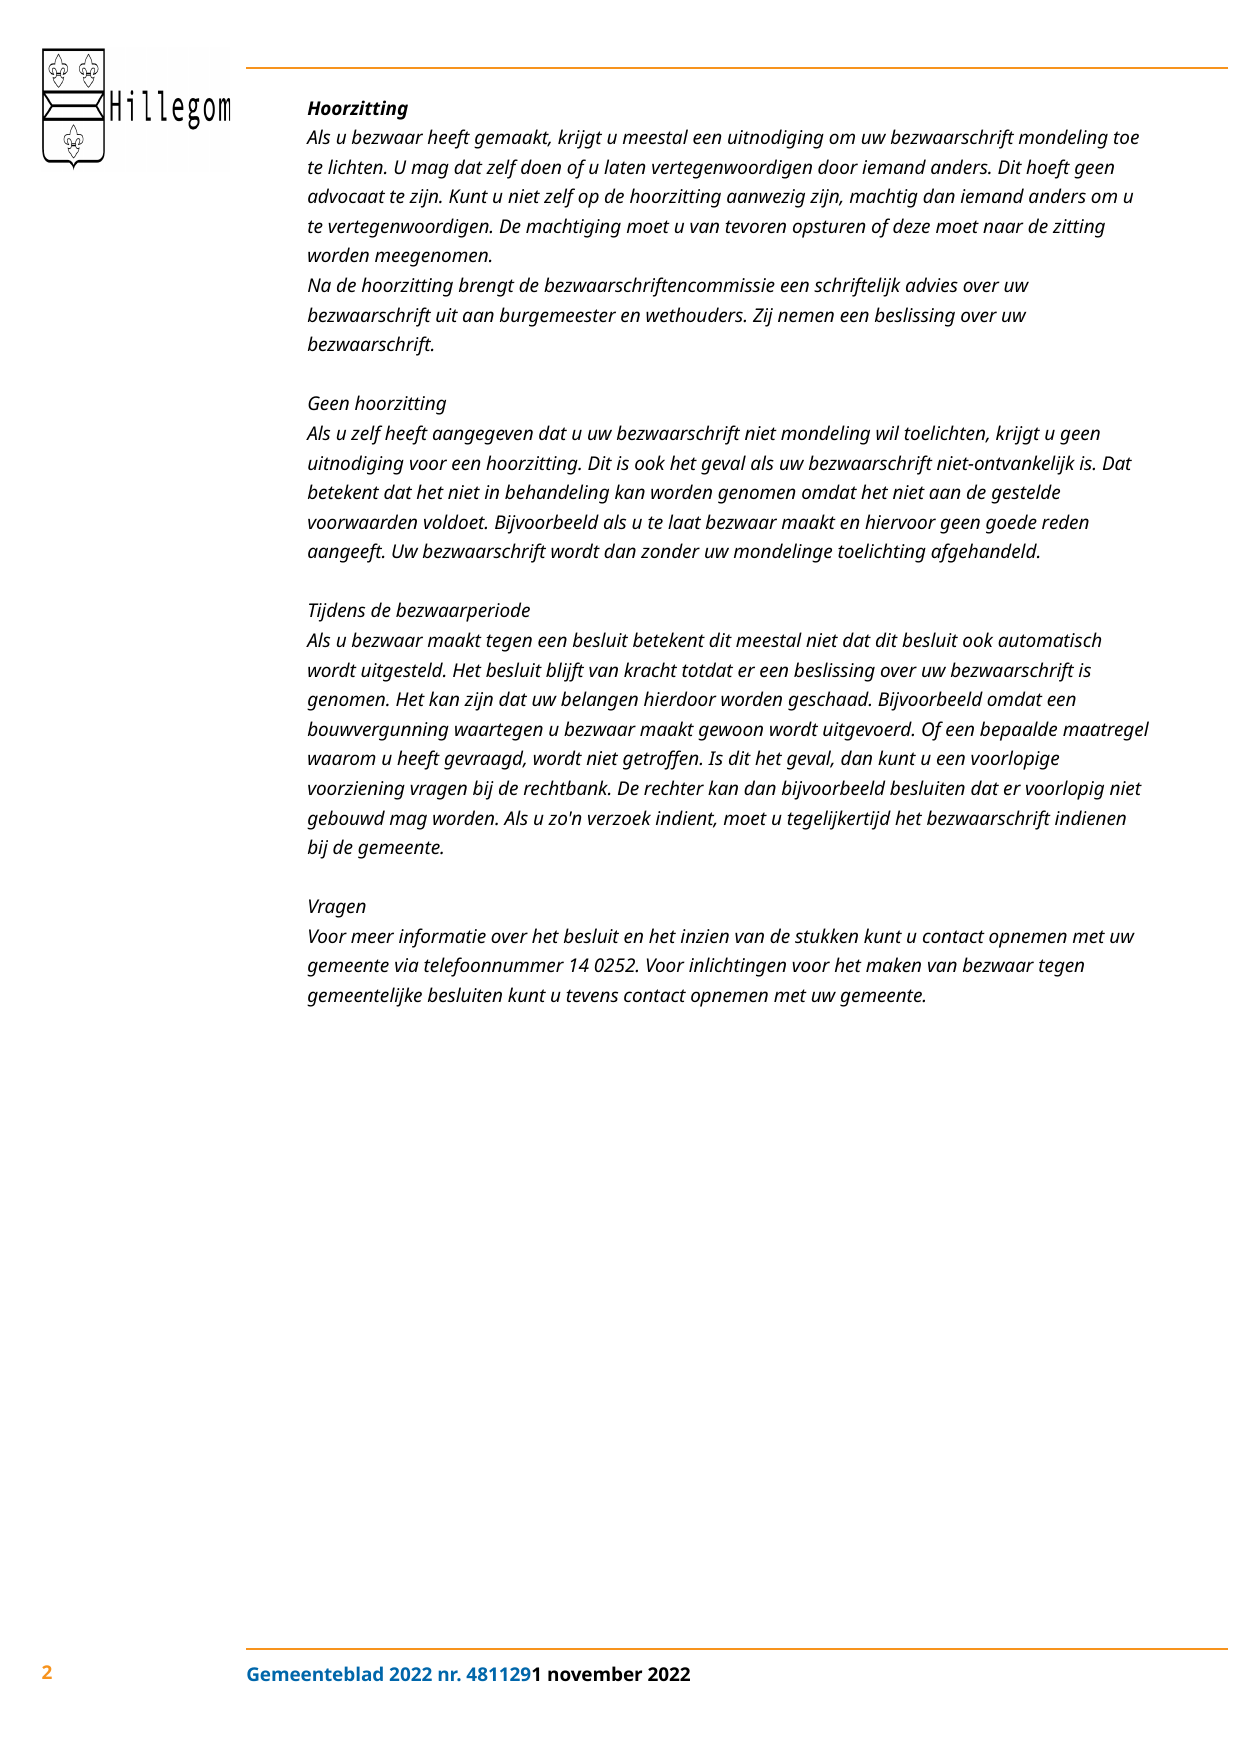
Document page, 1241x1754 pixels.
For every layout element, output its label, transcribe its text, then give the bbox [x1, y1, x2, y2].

list Na de hoorzitting brengt de bezwaarschriftencommissie een schriftelijk advies over uw bezwaarschrift uit aan burgemeester en wethouders. Zij nemen een beslissing over uw bezwaarschrift. [248, 272, 1152, 357]
list Als u zelf heeft aangegeven dat u uw bezwaarschrift niet mondeling wil toelichten, krijgt u geen uitnodiging voor een hoorzitting. Dit is ook het geval als uw bezwaarschrift niet-ontvankelijk is. Dat betekent dat het niet in behandeling kan worden genomen omdat het niet aan de gestelde voorwaarden voldoet. Bijvoorbeeld als u te laat bezwaar maakt en hiervoor geen goede reden aangeeft. Uw bezwaarschrift wordt dan zonder uw mondelinge toelichting afgehandeld. [248, 420, 1152, 564]
list Als u bezwaar maakt tegen een besluit betekent dit meestal niet dat dit besluit ook automatisch wordt uitgesteld. Het besluit blijft van kracht totdat er een beslissing over uw bezwaarschrift is genomen. Het kan zijn dat uw belangen hierdoor worden geschaad. Bijvoorbeeld omdat een bouwvergunning waartegen u bezwaar maakt gewoon wordt uitgevoerd. Of een bepaalde maatregel waarom u heeft gevraagd, wordt niet getroffen. Is dit het geval, dan kunt u een voorlopige voorziening vragen bij de rechtbank. De rechter kan dan bijvoorbeeld besluiten dat er voorlopig niet gebouwd mag worden. Als u zo'n verzoek indient, moet u tegelijkertijd het bezwaarschrift indienen bij de gemeente. [248, 627, 1152, 860]
list Geen hoorzitting [248, 391, 1152, 416]
picture [41, 47, 231, 172]
list Hoorzitting [248, 95, 1152, 121]
list Voor meer informatie over het besluit en het inzien van de stukken kunt u contact opnemen met uw gemeente via telefoonnummer 14 0252. Voor inlichtingen voor het maken van bezwaar tegen gemeentelijke besluiten kunt u tevens contact opnemen met uw gemeente. [248, 923, 1152, 1008]
list Vragen [248, 893, 1152, 919]
list Als u bezwaar heeft gemaakt, krijgt u meestal een uitnodiging om uw bezwaarschrift mondeling toe te lichten. U mag dat zelf doen of u laten vertegenwoordigen door iemand anders. Dit hoeft geen advocaat te zijn. Kunt u niet zelf op de hoorzitting aanwezig zijn, machtig dan iemand anders om u te vertegenwoordigen. De machtiging moet u van tevoren opsturen of deze moet naar de zitting worden meegenomen. [248, 124, 1152, 268]
list Tijdens de bezwaarperiode [248, 598, 1152, 623]
